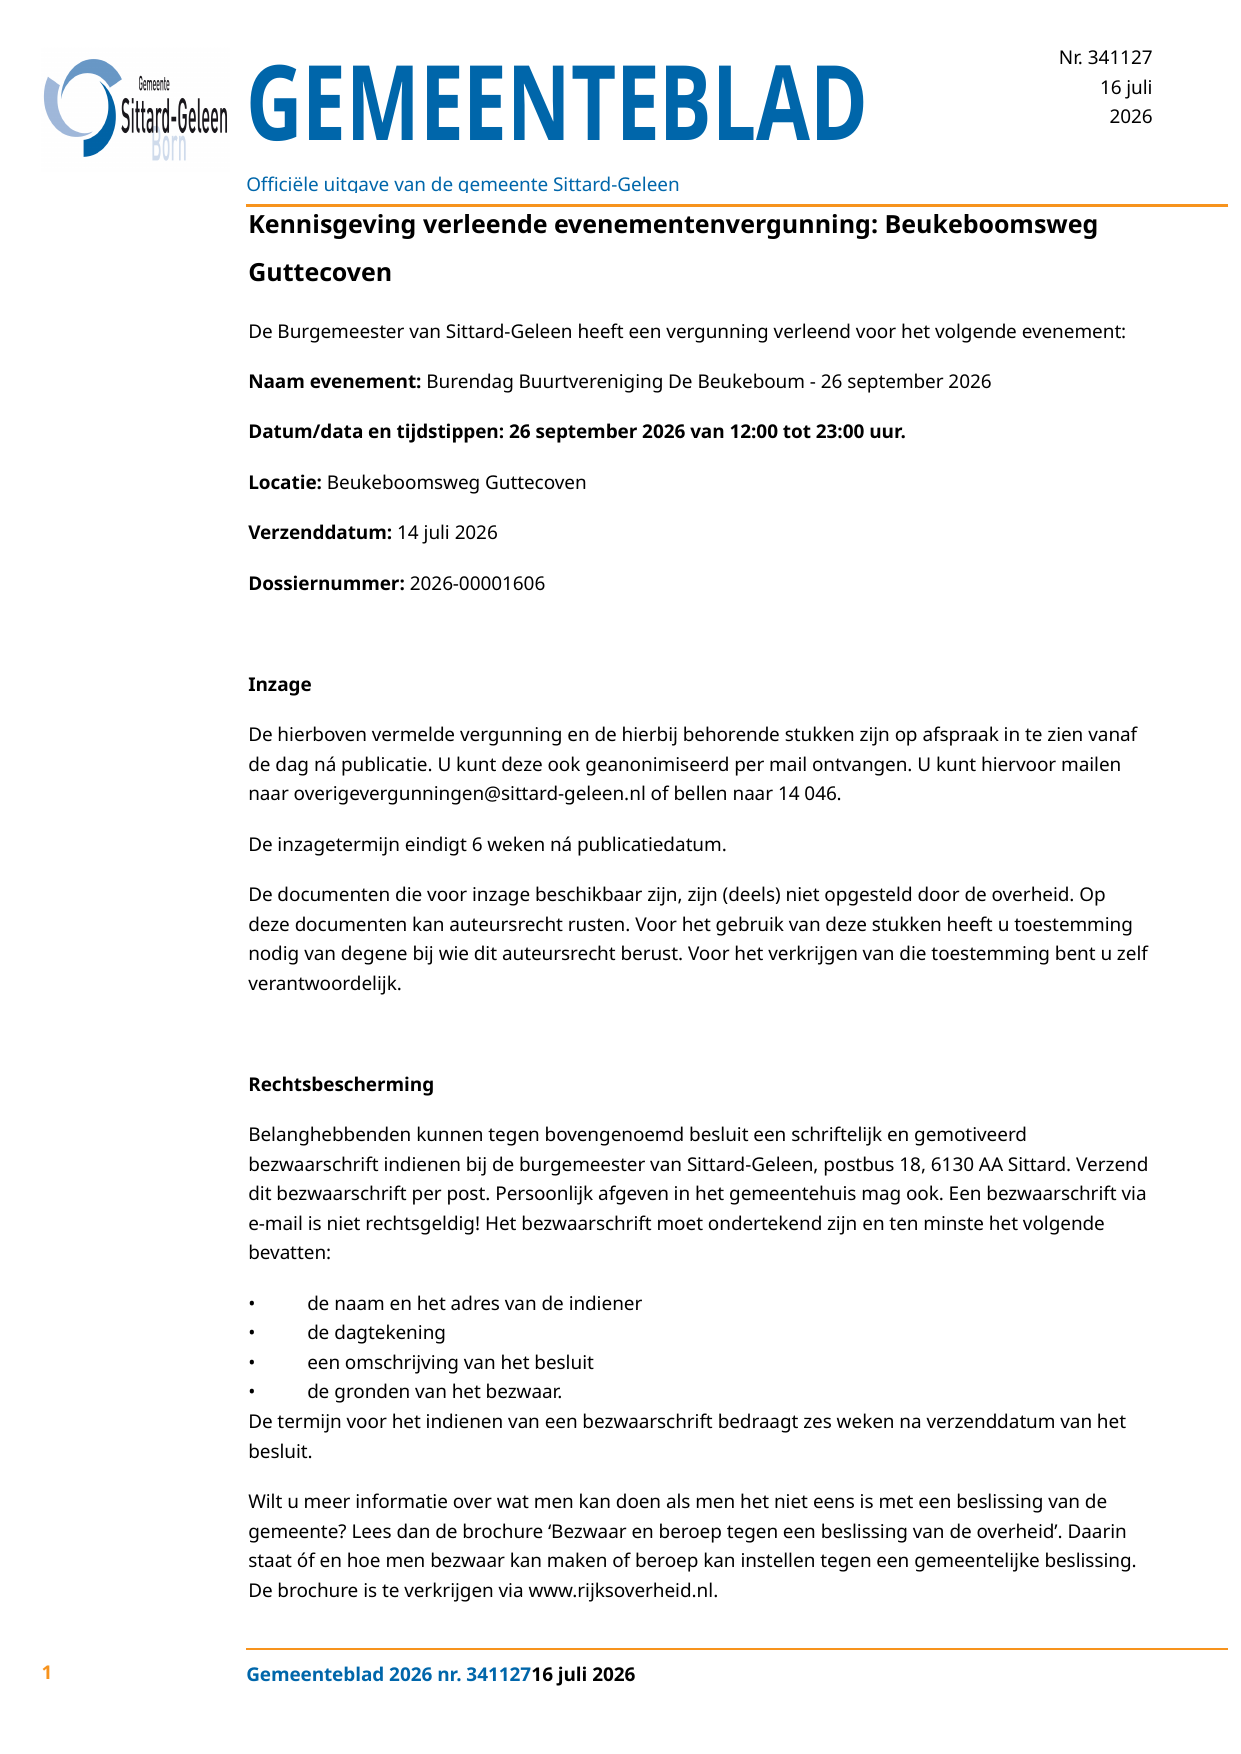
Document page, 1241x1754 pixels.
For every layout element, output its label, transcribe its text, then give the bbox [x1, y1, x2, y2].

list de dagtekening [248, 1319, 1152, 1345]
text Locatie: Beukeboomsweg Guttecoven [248, 469, 1152, 495]
text De documenten die voor inzage beschikbaar zijn, zijn (deels) niet opgesteld door de overheid. Op deze documenten kan auteursrecht rusten. Voor het gebruik van deze stukken heeft u toestemming nodig van degene bij wie dit auteursrecht berust. Voor het verkrijgen van die toestemming bent u zelf verantwoordelijk. [248, 881, 1152, 996]
text De termijn voor het indienen van een bezwaarschrift bedraagt zes weken na verzenddatum van het besluit. [248, 1408, 1152, 1464]
list de naam en het adres van de indiener [248, 1290, 1152, 1316]
text De Burgemeester van Sittard-Geleen heeft een vergunning verleend voor het volgende evenement: [248, 318, 1152, 344]
text Kennisgeving verleende evenementenvergunning: Beukeboomsweg Guttecoven [248, 207, 1152, 288]
list de gronden van het bezwaar. [248, 1379, 1152, 1404]
text Wilt u meer informatie over wat men kan doen als men het niet eens is met een beslissing van de gemeente? Lees dan de brochure ‘Bezwaar en beroep tegen een beslissing van de overheid’. Daarin staat óf en hoe men bezwaar kan maken of beroep kan instellen tegen een gemeentelijke beslissing. De brochure is te verkrijgen via www.rijksoverheid.nl. [248, 1488, 1152, 1603]
text Naam evenement: Burendag Buurtvereniging De Beukeboum - 26 september 2026 [248, 368, 1152, 394]
text Verzenddatum: 14 juli 2026 [248, 519, 1152, 545]
text Inzage [248, 671, 1152, 697]
text Datum/data en tijdstippen: 26 september 2026 van 12:00 tot 23:00 uur. [248, 419, 1152, 444]
list een omschrijving van het besluit [248, 1349, 1152, 1375]
text Rechtsbescherming [248, 1071, 1152, 1097]
text Belanghebbenden kunnen tegen bovengenoemd besluit een schriftelijk en gemotiveerd bezwaarschrift indienen bij de burgemeester van Sittard-Geleen, postbus 18, 6130 AA Sittard. Verzend dit bezwaarschrift per post. Persoonlijk afgeven in het gemeentehuis mag ook. Een bezwaarschrift via e-mail is niet rechtsgeldig! Het bezwaarschrift moet ondertekend zijn en ten minste het volgende bevatten: [248, 1121, 1152, 1265]
text Dossiernummer: 2026-00001606 [248, 570, 1152, 596]
picture [41, 47, 231, 172]
text De hierboven vermelde vergunning en de hierbij behorende stukken zijn op afspraak in te zien vanaf de dag ná publicatie. U kunt deze ook geanonimiseerd per mail ontvangen. U kunt hiervoor mailen naar overigevergunningen@sittard-geleen.nl of bellen naar 14 046. [248, 721, 1152, 806]
text De inzagetermijn eindigt 6 weken ná publicatiedatum. [248, 831, 1152, 857]
